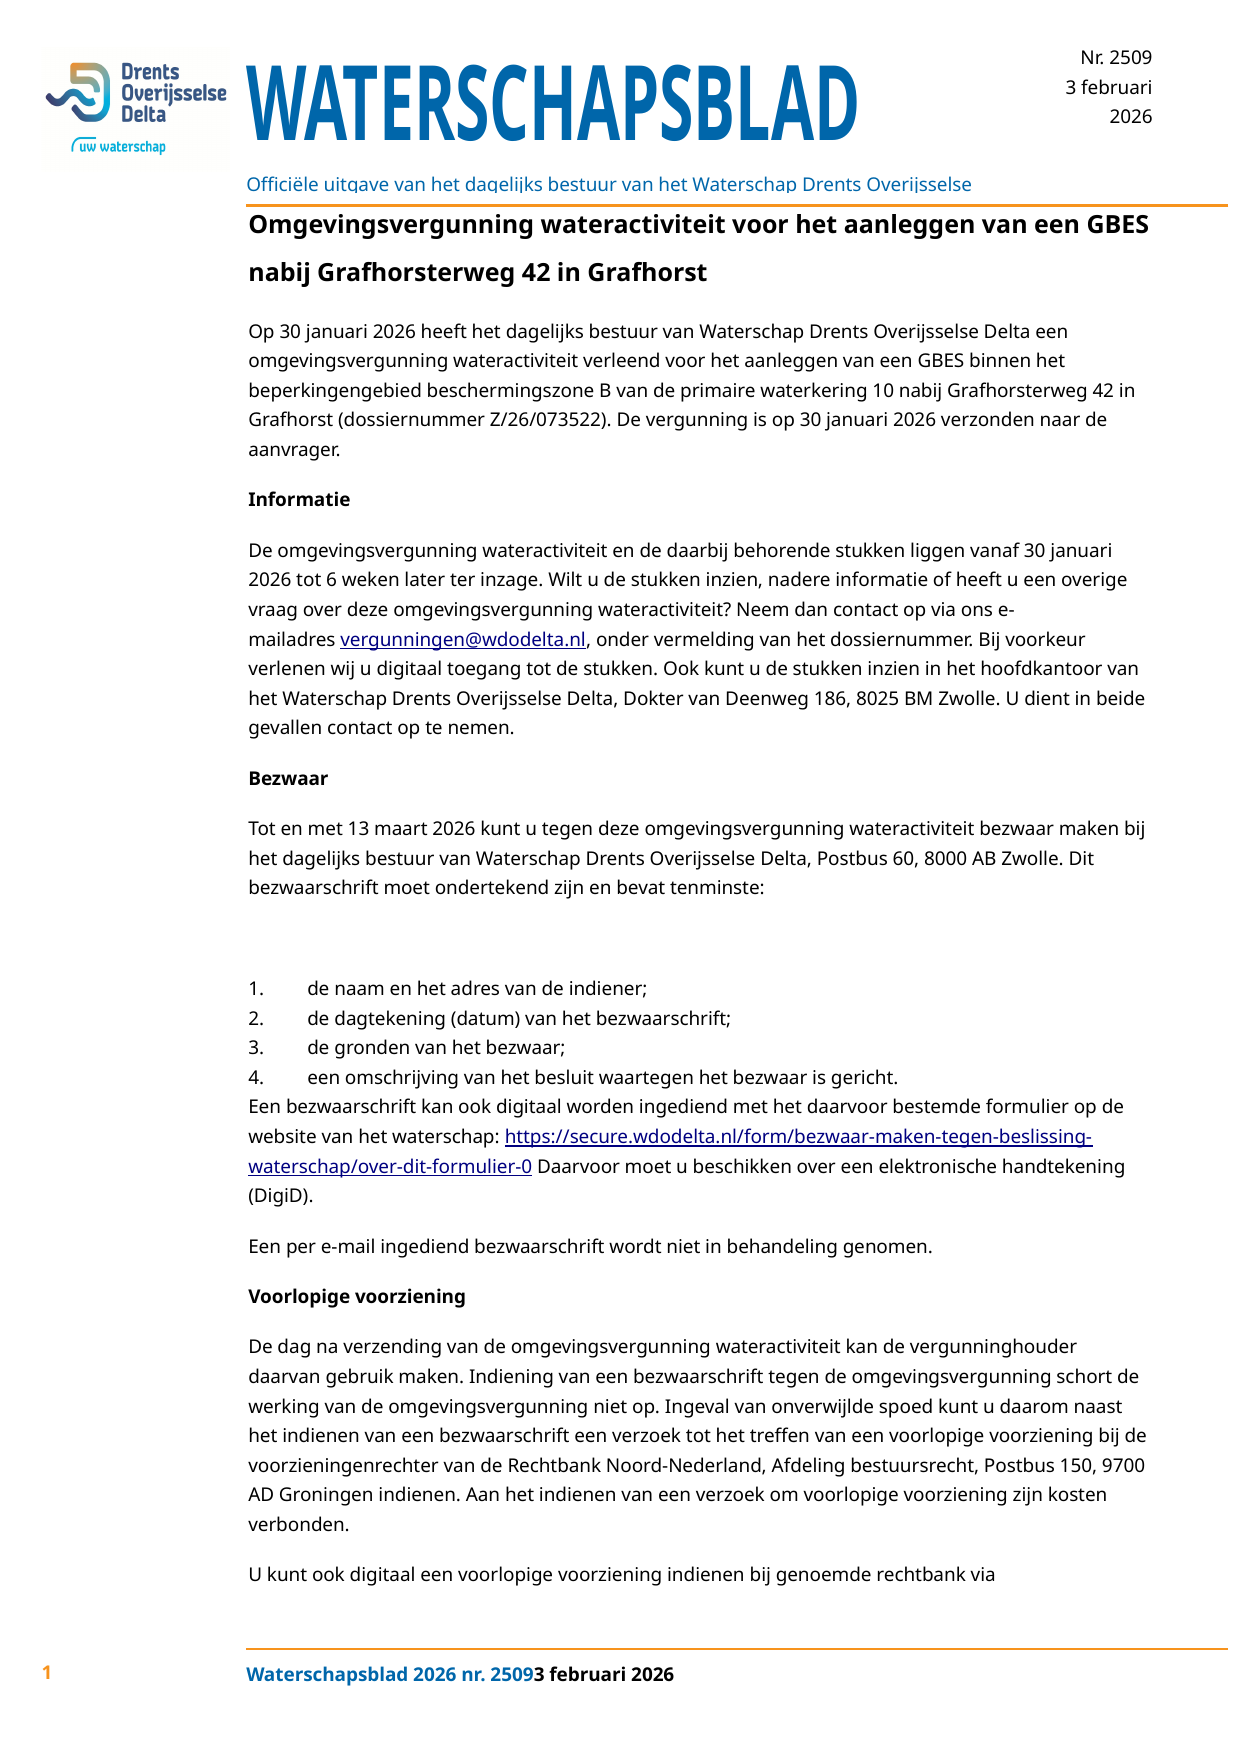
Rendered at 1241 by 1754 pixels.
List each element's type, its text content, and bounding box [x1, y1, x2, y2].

text U kunt ook digitaal een voorlopige voorziening indienen bij genoemde rechtbank via [248, 1562, 1152, 1587]
text Een bezwaarschrift kan ook digitaal worden ingediend met het daarvoor bestemde formulier op de website van het waterschap: https://secure.wdodelta.nl/form/bezwaar-maken-tegen-beslissing-waterschap/over-dit-formulier-0 Daarvoor moet u beschikken over een elektronische handtekening (DigiD). [248, 1094, 1152, 1208]
text De omgevingsvergunning wateractiviteit en de daarbij behorende stukken liggen vanaf 30 januari 2026 tot 6 weken later ter inzage. Wilt u de stukken inzien, nadere informatie of heeft u een overige vraag over deze omgevingsvergunning wateractiviteit? Neem dan contact op via ons e-mailadres vergunningen@wdodelta.nl, onder vermelding van het dossiernummer. Bij voorkeur verlenen wij u digitaal toegang tot de stukken. Ook kunt u de stukken inzien in het hoofdkantoor van het Waterschap Drents Overijsselse Delta, Dokter van Deenweg 186, 8025 BM Zwolle. U dient in beide gevallen contact op te nemen. [248, 537, 1152, 740]
text Omgevingsvergunning wateractiviteit voor het aanleggen van een GBES nabij Grafhorsterweg 42 in Grafhorst [248, 207, 1152, 288]
text De dag na verzending van de omgevingsvergunning wateractiviteit kan de vergunninghouder daarvan gebruik maken. Indiening van een bezwaarschrift tegen de omgevingsvergunning schort de werking van de omgevingsvergunning niet op. Ingeval van onverwijlde spoed kunt u daarom naast het indienen van een bezwaarschrift een verzoek tot het treffen van een voorlopige voorziening bij de voorzieningenrechter van de Rechtbank Noord-Nederland, Afdeling bestuursrecht, Postbus 150, 9700 AD Groningen indienen. Aan het indienen van een verzoek om voorlopige voorziening zijn kosten verbonden. [248, 1334, 1152, 1537]
list de gronden van het bezwaar; [248, 1034, 1152, 1060]
text Tot en met 13 maart 2026 kunt u tegen deze omgevingsvergunning wateractiviteit bezwaar maken bij het dagelijks bestuur van Waterschap Drents Overijsselse Delta, Postbus 60, 8000 AB Zwolle. Dit bezwaarschrift moet ondertekend zijn en bevat tenminste: [248, 815, 1152, 900]
text Op 30 januari 2026 heeft het dagelijks bestuur van Waterschap Drents Overijsselse Delta een omgevingsvergunning wateractiviteit verleend voor het aanleggen van een GBES binnen het beperkingengebied beschermingszone B van de primaire waterkering 10 nabij Grafhorsterweg 42 in Grafhorst (dossiernummer Z/26/073522). De vergunning is op 30 januari 2026 verzonden naar de aanvrager. [248, 318, 1152, 462]
list de dagtekening (datum) van het bezwaarschrift; [248, 1005, 1152, 1031]
text Informatie [248, 487, 1152, 512]
list de naam en het adres van de indiener; [248, 975, 1152, 1001]
text Bezwaar [248, 765, 1152, 791]
text Een per e-mail ingediend bezwaarschrift wordt niet in behandeling genomen. [248, 1233, 1152, 1259]
list een omschrijving van het besluit waartegen het bezwaar is gericht. [248, 1064, 1152, 1090]
picture [41, 47, 231, 172]
text Voorlopige voorziening [248, 1283, 1152, 1309]
